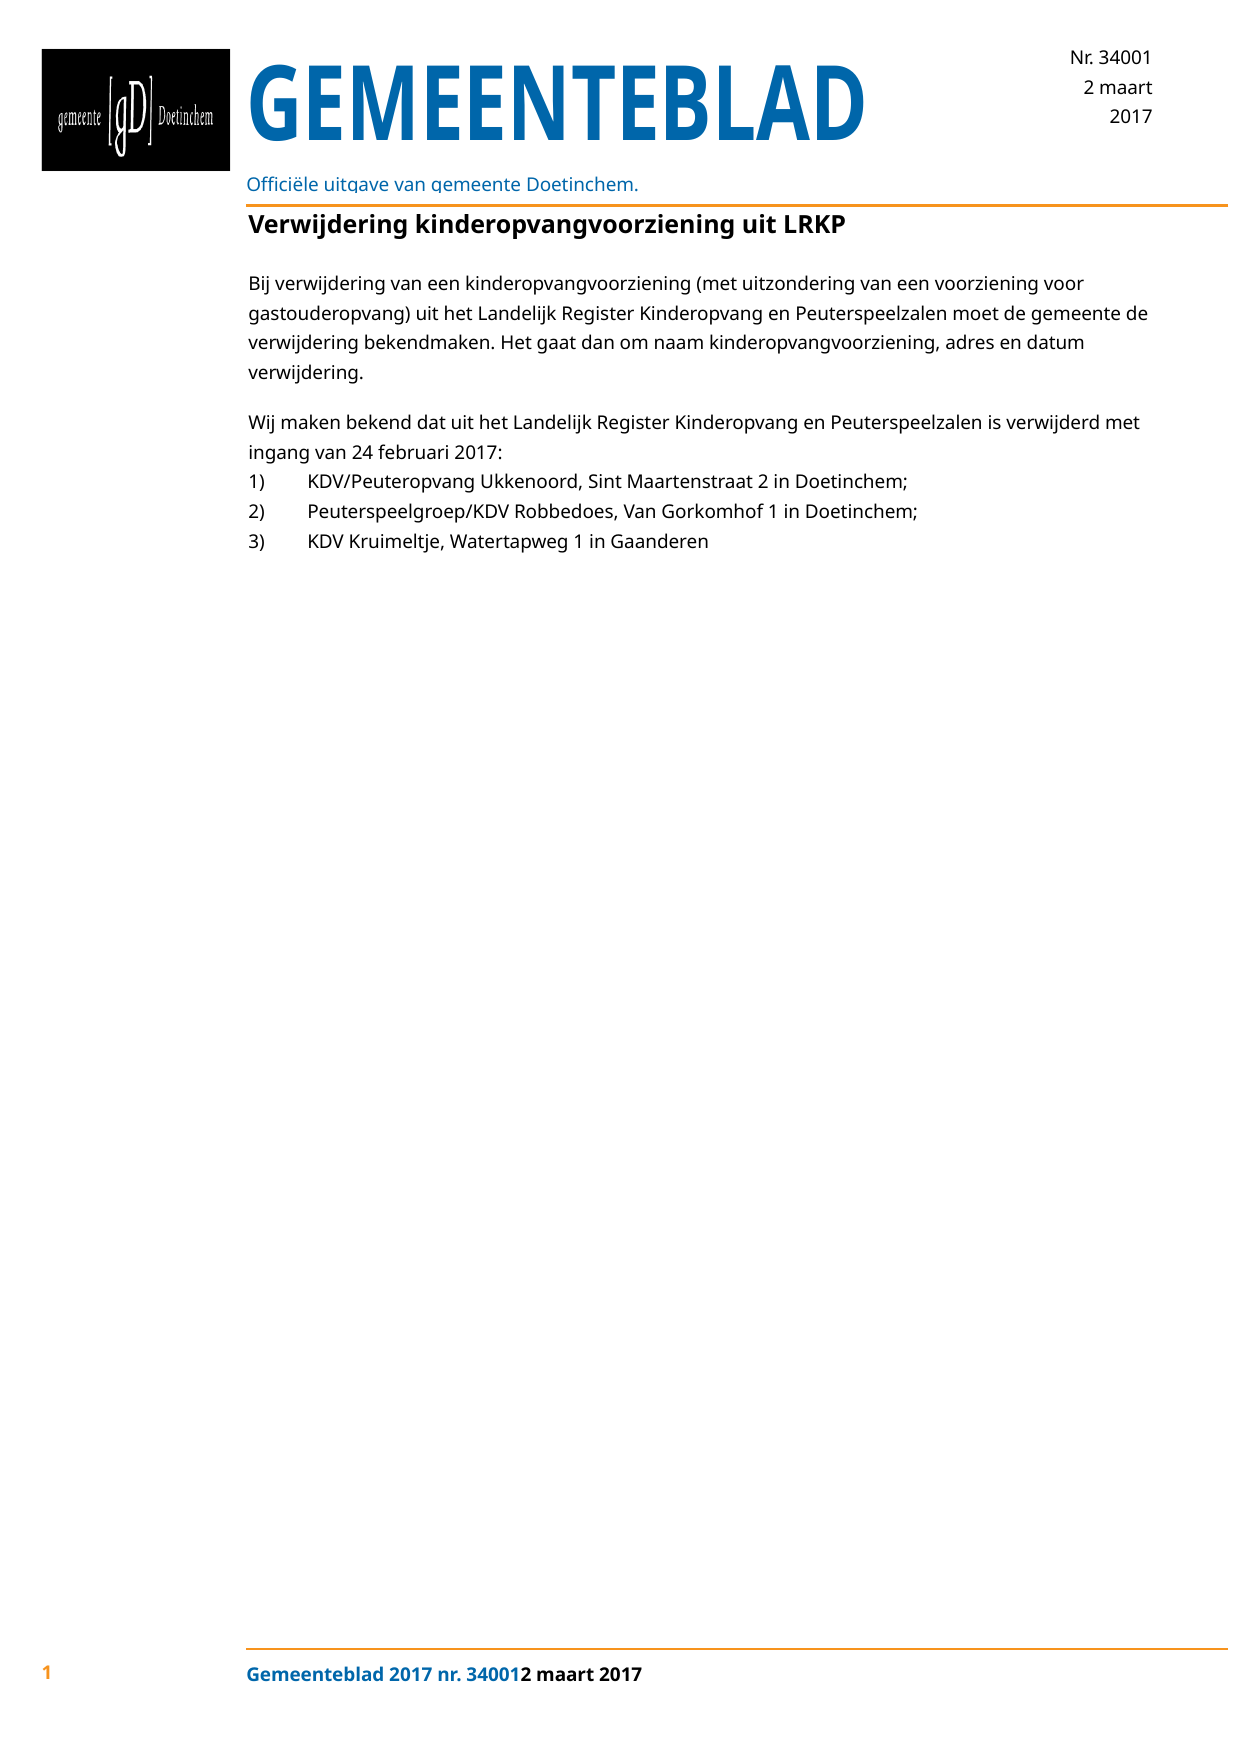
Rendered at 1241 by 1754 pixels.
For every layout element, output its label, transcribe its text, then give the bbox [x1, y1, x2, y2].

text Verwijdering kinderopvangvoorziening uit LRKP [248, 207, 1152, 241]
list KDV/Peuteropvang Ukkenoord, Sint Maartenstraat 2 in Doetinchem; [248, 469, 1152, 494]
list Peuterspeelgroep/KDV Robbedoes, Van Gorkomhof 1 in Doetinchem; [248, 498, 1152, 524]
list KDV Kruimeltje, Watertapweg 1 in Gaanderen [248, 528, 1152, 553]
text Wij maken bekend dat uit het Landelijk Register Kinderopvang en Peuterspeelzalen is verwijderd met ingang van 24 februari 2017: [248, 409, 1152, 465]
picture [41, 47, 231, 172]
text Bij verwijdering van een kinderopvangvoorziening (met uitzondering van een voorziening voor gastouderopvang) uit het Landelijk Register Kinderopvang en Peuterspeelzalen moet de gemeente de verwijdering bekendmaken. Het gaat dan om naam kinderopvangvoorziening, adres en datum verwijdering. [248, 270, 1152, 385]
